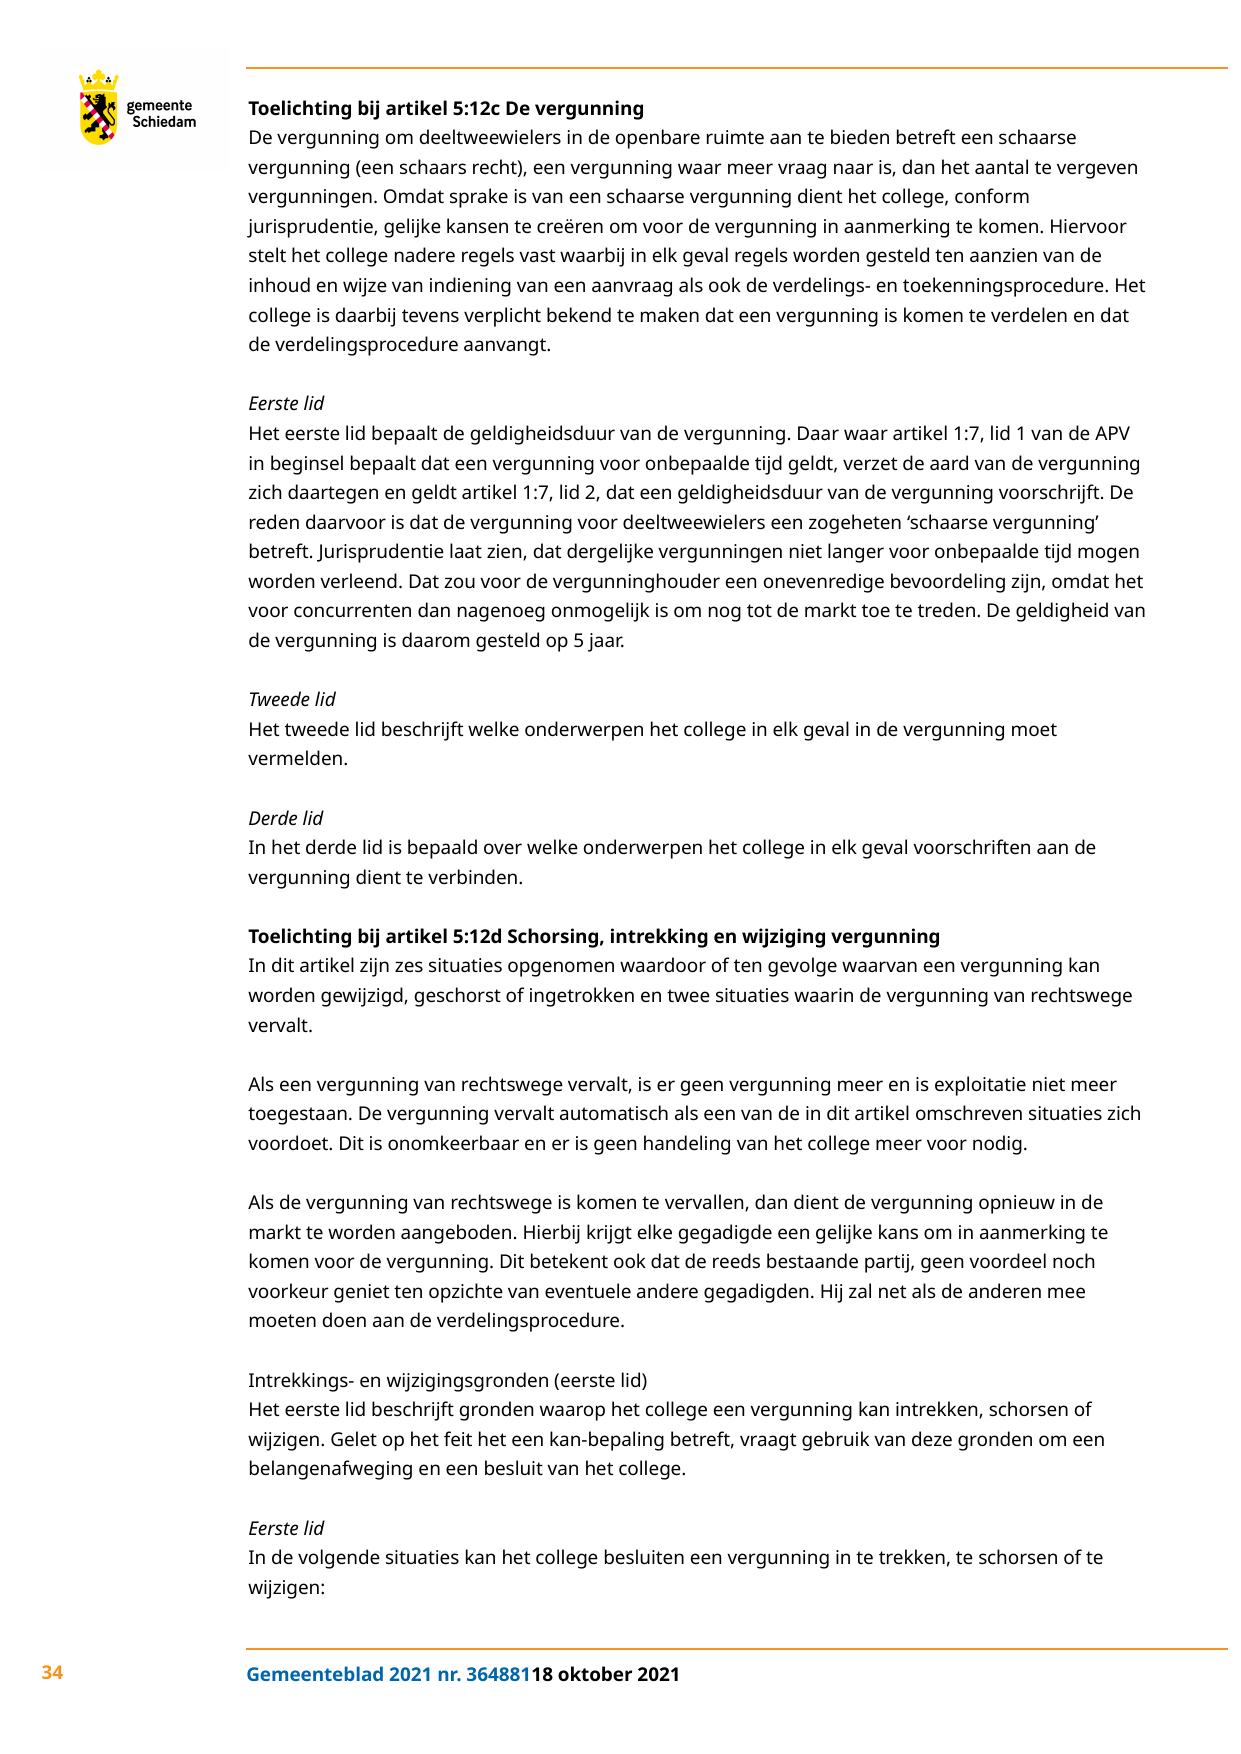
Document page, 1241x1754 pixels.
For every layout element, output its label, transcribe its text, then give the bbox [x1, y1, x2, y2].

text Het tweede lid beschrijft welke onderwerpen het college in elk geval in de vergunning moet vermelden. [248, 716, 1152, 771]
text Eerste lid [248, 1515, 1152, 1541]
text Toelichting bij artikel 5:12c De vergunning [248, 95, 1152, 121]
picture [41, 47, 231, 172]
text Derde lid [248, 805, 1152, 831]
text Het eerste lid beschrijft gronden waarop het college een vergunning kan intrekken, schorsen of wijzigen. Gelet op het feit het een kan-bepaling betreft, vraagt gebruik van deze gronden om een belangenafweging en een besluit van het college. [248, 1396, 1152, 1481]
text Tweede lid [248, 686, 1152, 712]
text In het derde lid is bepaald over welke onderwerpen het college in elk geval voorschriften aan de vergunning dient te verbinden. [248, 834, 1152, 890]
text Als de vergunning van rechtswege is komen te vervallen, dan dient de vergunning opnieuw in de markt te worden aangeboden. Hierbij krijgt elke gegadigde een gelijke kans om in aanmerking te komen voor de vergunning. Dit betekent ook dat de reeds bestaande partij, geen voordeel noch voorkeur geniet ten opzichte van eventuele andere gegadigden. Hij zal net als de anderen mee moeten doen aan de verdelingsprocedure. [248, 1189, 1152, 1333]
text De vergunning om deeltweewielers in de openbare ruimte aan te bieden betreft een schaarse vergunning (een schaars recht), een vergunning waar meer vraag naar is, dan het aantal te vergeven vergunningen. Omdat sprake is van een schaarse vergunning dient het college, conform jurisprudentie, gelijke kansen te creëren om voor de vergunning in aanmerking te komen. Hiervoor stelt het college nadere regels vast waarbij in elk geval regels worden gesteld ten aanzien van de inhoud en wijze van indiening van een aanvraag als ook de verdelings- en toekenningsprocedure. Het college is daarbij tevens verplicht bekend te maken dat een vergunning is komen te verdelen en dat de verdelingsprocedure aanvangt. [248, 124, 1152, 357]
text In dit artikel zijn zes situaties opgenomen waardoor of ten gevolge waarvan een vergunning kan worden gewijzigd, geschorst of ingetrokken en twee situaties waarin de vergunning van rechtswege vervalt. [248, 953, 1152, 1038]
text In de volgende situaties kan het college besluiten een vergunning in te trekken, te schorsen of te wijzigen: [248, 1544, 1152, 1600]
text Als een vergunning van rechtswege vervalt, is er geen vergunning meer en is exploitatie niet meer toegestaan. De vergunning vervalt automatisch als een van de in dit artikel omschreven situaties zich voordoet. Dit is onomkeerbaar en er is geen handeling van het college meer voor nodig. [248, 1071, 1152, 1156]
text Het eerste lid bepaalt de geldigheidsduur van de vergunning. Daar waar artikel 1:7, lid 1 van de APV in beginsel bepaalt dat een vergunning voor onbepaalde tijd geldt, verzet de aard van de vergunning zich daartegen en geldt artikel 1:7, lid 2, dat een geldigheidsduur van de vergunning voorschrijft. De reden daarvoor is dat de vergunning voor deeltweewielers een zogeheten ‘schaarse vergunning’ betreft. Jurisprudentie laat zien, dat dergelijke vergunningen niet langer voor onbepaalde tijd mogen worden verleend. Dat zou voor de vergunninghouder een onevenredige bevoordeling zijn, omdat het voor concurrenten dan nagenoeg onmogelijk is om nog tot de markt toe te treden. De geldigheid van de vergunning is daarom gesteld op 5 jaar. [248, 420, 1152, 653]
text Intrekkings- en wijzigingsgronden (eerste lid) [248, 1367, 1152, 1393]
text Eerste lid [248, 391, 1152, 416]
text Toelichting bij artikel 5:12d Schorsing, intrekking en wijziging vergunning [248, 923, 1152, 949]
